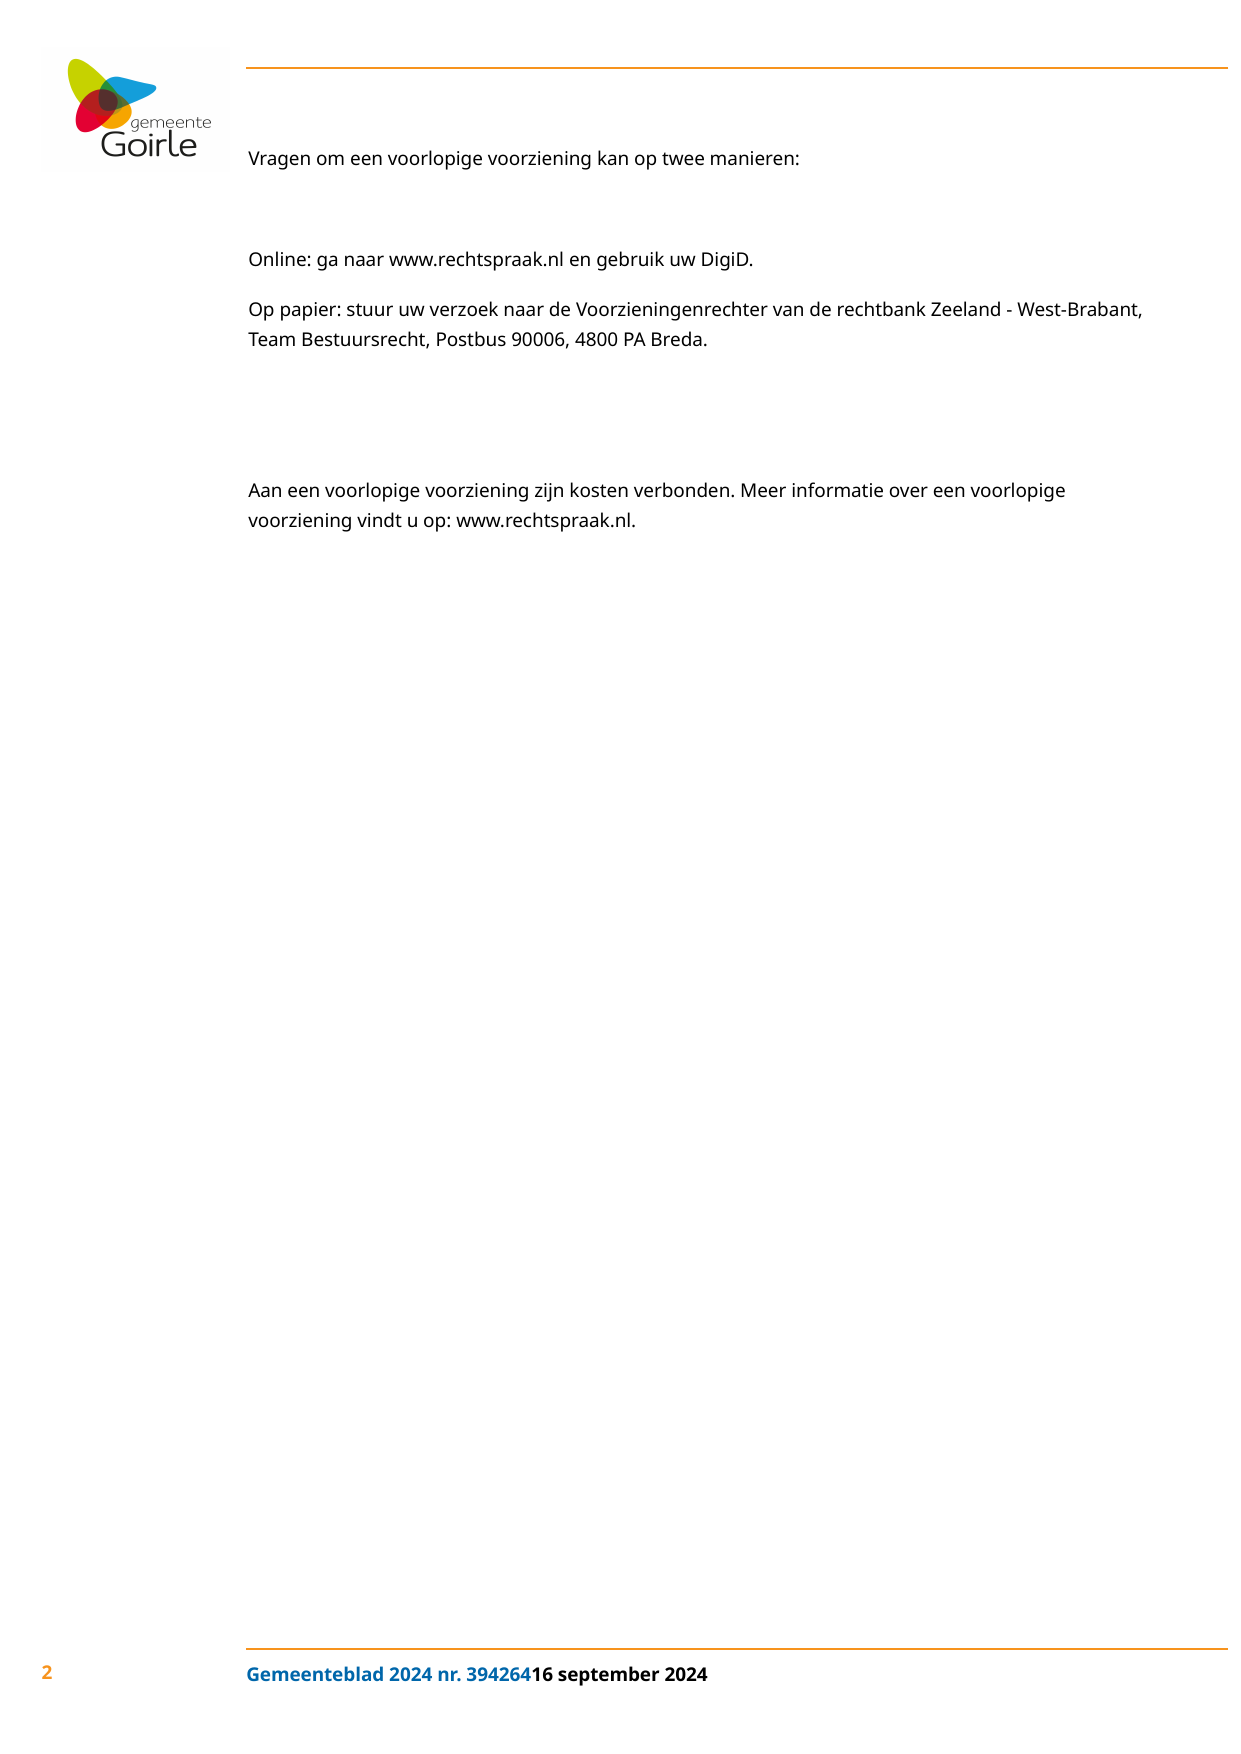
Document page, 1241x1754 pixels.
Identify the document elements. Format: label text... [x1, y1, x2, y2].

text Aan een voorlopige voorziening zijn kosten verbonden. Meer informatie over een voorlopige voorziening vindt u op: www.rechtspraak.nl. [248, 477, 1152, 533]
text Online: ga naar www.rechtspraak.nl en gebruik uw DigiD. [248, 246, 1152, 272]
picture [41, 47, 231, 172]
text Vragen om een voorlopige voorziening kan op twee manieren: [248, 145, 1152, 171]
text Op papier: stuur uw verzoek naar de Voorzieningenrechter van de rechtbank Zeeland - West-Brabant, Team Bestuursrecht, Postbus 90006, 4800 PA Breda. [248, 296, 1152, 352]
